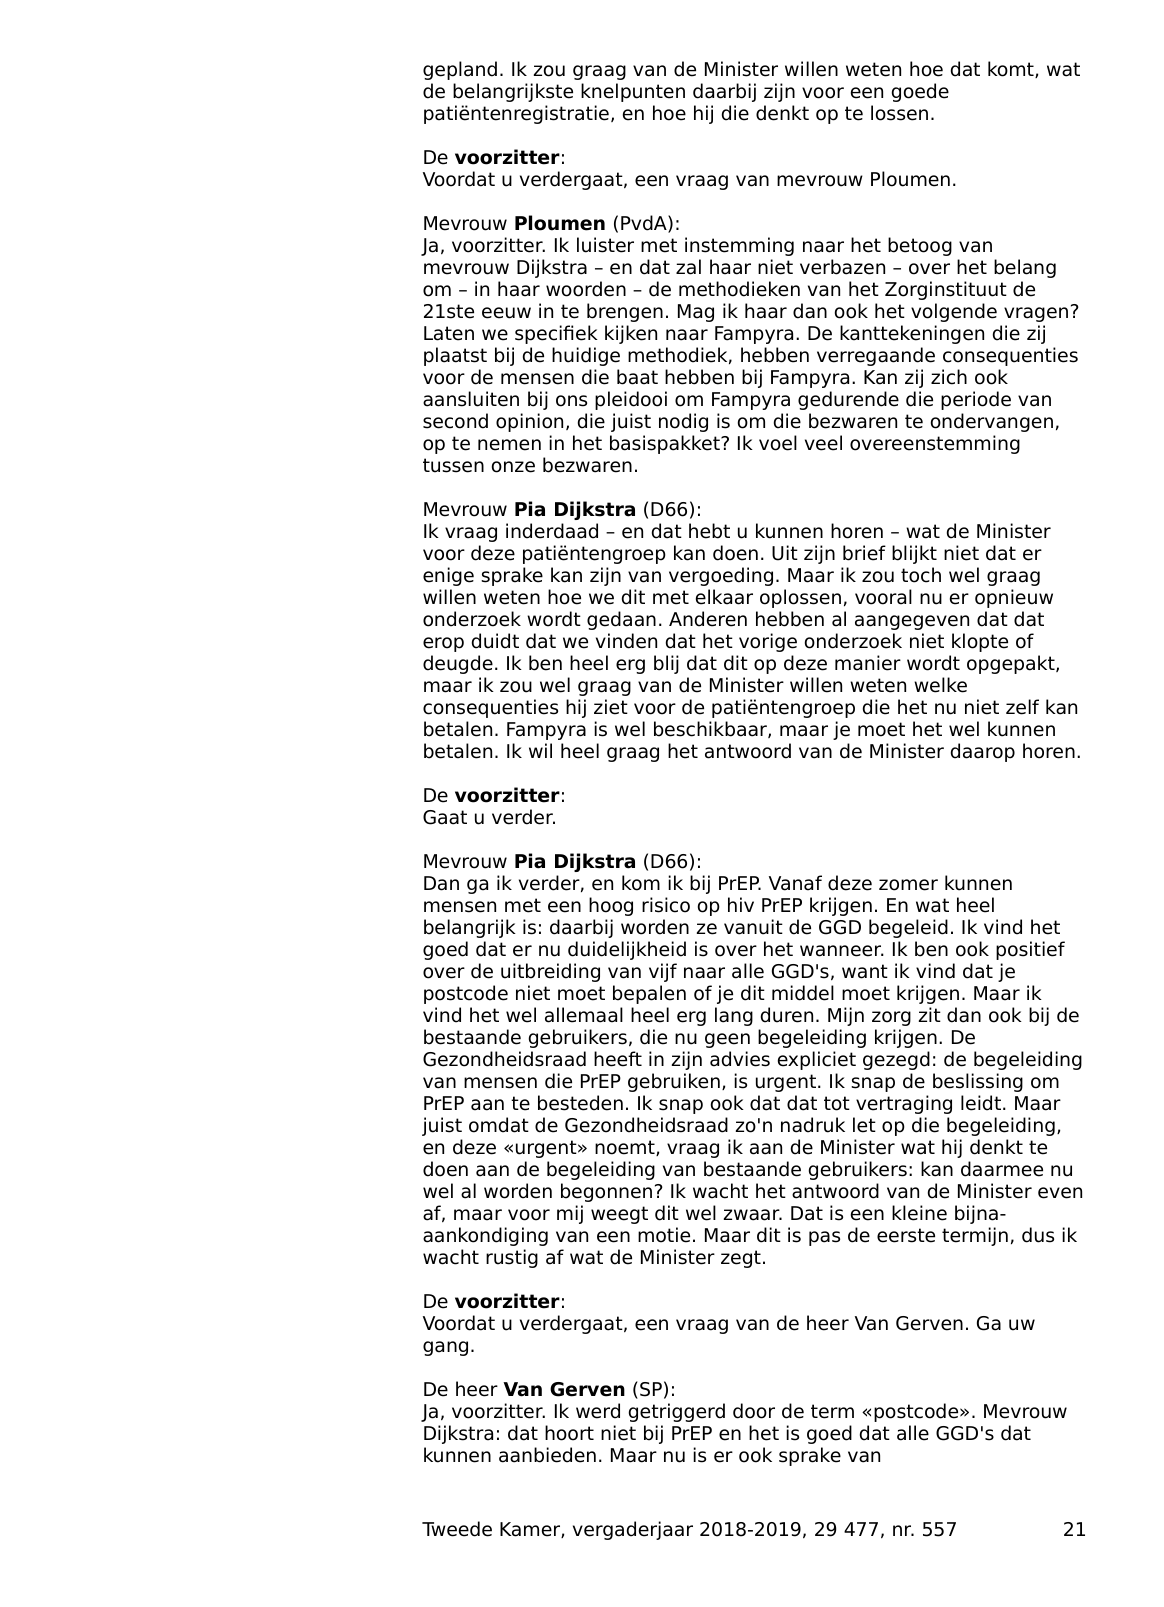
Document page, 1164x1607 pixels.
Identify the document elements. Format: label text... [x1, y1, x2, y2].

text gepland. Ik zou graag van de Minister willen weten hoe dat komt, wat de belangrijkste knelpunten daarbij zijn voor een goede patiëntenregistratie, en hoe hij die denkt op te lossen. [422, 59, 1087, 125]
text Ja, voorzitter. Ik luister met instemming naar het betoog van mevrouw Dijkstra – en dat zal haar niet verbazen – over het belang om – in haar woorden – de methodieken van het Zorginstituut de 21ste eeuw in te brengen. Mag ik haar dan ook het volgende vragen? Laten we specifiek kijken naar Fampyra. De kanttekeningen die zij plaatst bij de huidige methodiek, hebben verregaande consequenties voor de mensen die baat hebben bij Fampyra. Kan zij zich ook aansluiten bij ons pleidooi om Fampyra gedurende die periode van second opinion, die juist nodig is om die bezwaren te ondervangen, op te nemen in het basispakket? Ik voel veel overeenstemming tussen onze bezwaren. [422, 235, 1087, 477]
text Ik vraag inderdaad – en dat hebt u kunnen horen – wat de Minister voor deze patiëntengroep kan doen. Uit zijn brief blijkt niet dat er enige sprake kan zijn van vergoeding. Maar ik zou toch wel graag willen weten hoe we dit met elkaar oplossen, vooral nu er opnieuw onderzoek wordt gedaan. Anderen hebben al aangegeven dat dat erop duidt dat we vinden dat het vorige onderzoek niet klopte of deugde. Ik ben heel erg blij dat dit op deze manier wordt opgepakt, maar ik zou wel graag van de Minister willen weten welke consequenties hij ziet voor de patiëntengroep die het nu niet zelf kan betalen. Fampyra is wel beschikbaar, maar je moet het wel kunnen betalen. Ik wil heel graag het antwoord van de Minister daarop horen. [422, 521, 1087, 763]
text Dan ga ik verder, en kom ik bij PrEP. Vanaf deze zomer kunnen mensen met een hoog risico op hiv PrEP krijgen. En wat heel belangrijk is: daarbij worden ze vanuit de GGD begeleid. Ik vind het goed dat er nu duidelijkheid is over het wanneer. Ik ben ook positief over de uitbreiding van vijf naar alle GGD's, want ik vind dat je postcode niet moet bepalen of je dit middel moet krijgen. Maar ik vind het wel allemaal heel erg lang duren. Mijn zorg zit dan ook bij de bestaande gebruikers, die nu geen begeleiding krijgen. De Gezondheidsraad heeft in zijn advies expliciet gezegd: de begeleiding van mensen die PrEP gebruiken, is urgent. Ik snap de beslissing om PrEP aan te besteden. Ik snap ook dat dat tot vertraging leidt. Maar juist omdat de Gezondheidsraad zo'n nadruk let op die begeleiding, en deze «urgent» noemt, vraag ik aan de Minister wat hij denkt te doen aan de begeleiding van bestaande gebruikers: kan daarmee nu wel al worden begonnen? Ik wacht het antwoord van de Minister even af, maar voor mij weegt dit wel zwaar. Dat is een kleine bijna-aankondiging van een motie. Maar dit is pas de eerste termijn, dus ik wacht rustig af wat de Minister zegt. [422, 873, 1087, 1269]
text Voordat u verdergaat, een vraag van de heer Van Gerven. Ga uw gang. [422, 1313, 1087, 1357]
text Ja, voorzitter. Ik werd getriggerd door de term «postcode». Mevrouw Dijkstra: dat hoort niet bij PrEP en het is goed dat alle GGD's dat kunnen aanbieden. Maar nu is er ook sprake van [422, 1401, 1087, 1467]
text Gaat u verder. [422, 807, 1087, 829]
text De voorzitter: [422, 785, 1087, 807]
text Mevrouw Pia Dijkstra (D66): [422, 499, 1087, 521]
text De voorzitter: [422, 1291, 1087, 1313]
text Voordat u verdergaat, een vraag van mevrouw Ploumen. [422, 169, 1087, 191]
text De heer Van Gerven (SP): [422, 1379, 1087, 1401]
text Mevrouw Ploumen (PvdA): [422, 213, 1087, 235]
text Mevrouw Pia Dijkstra (D66): [422, 851, 1087, 873]
text De voorzitter: [422, 147, 1087, 169]
